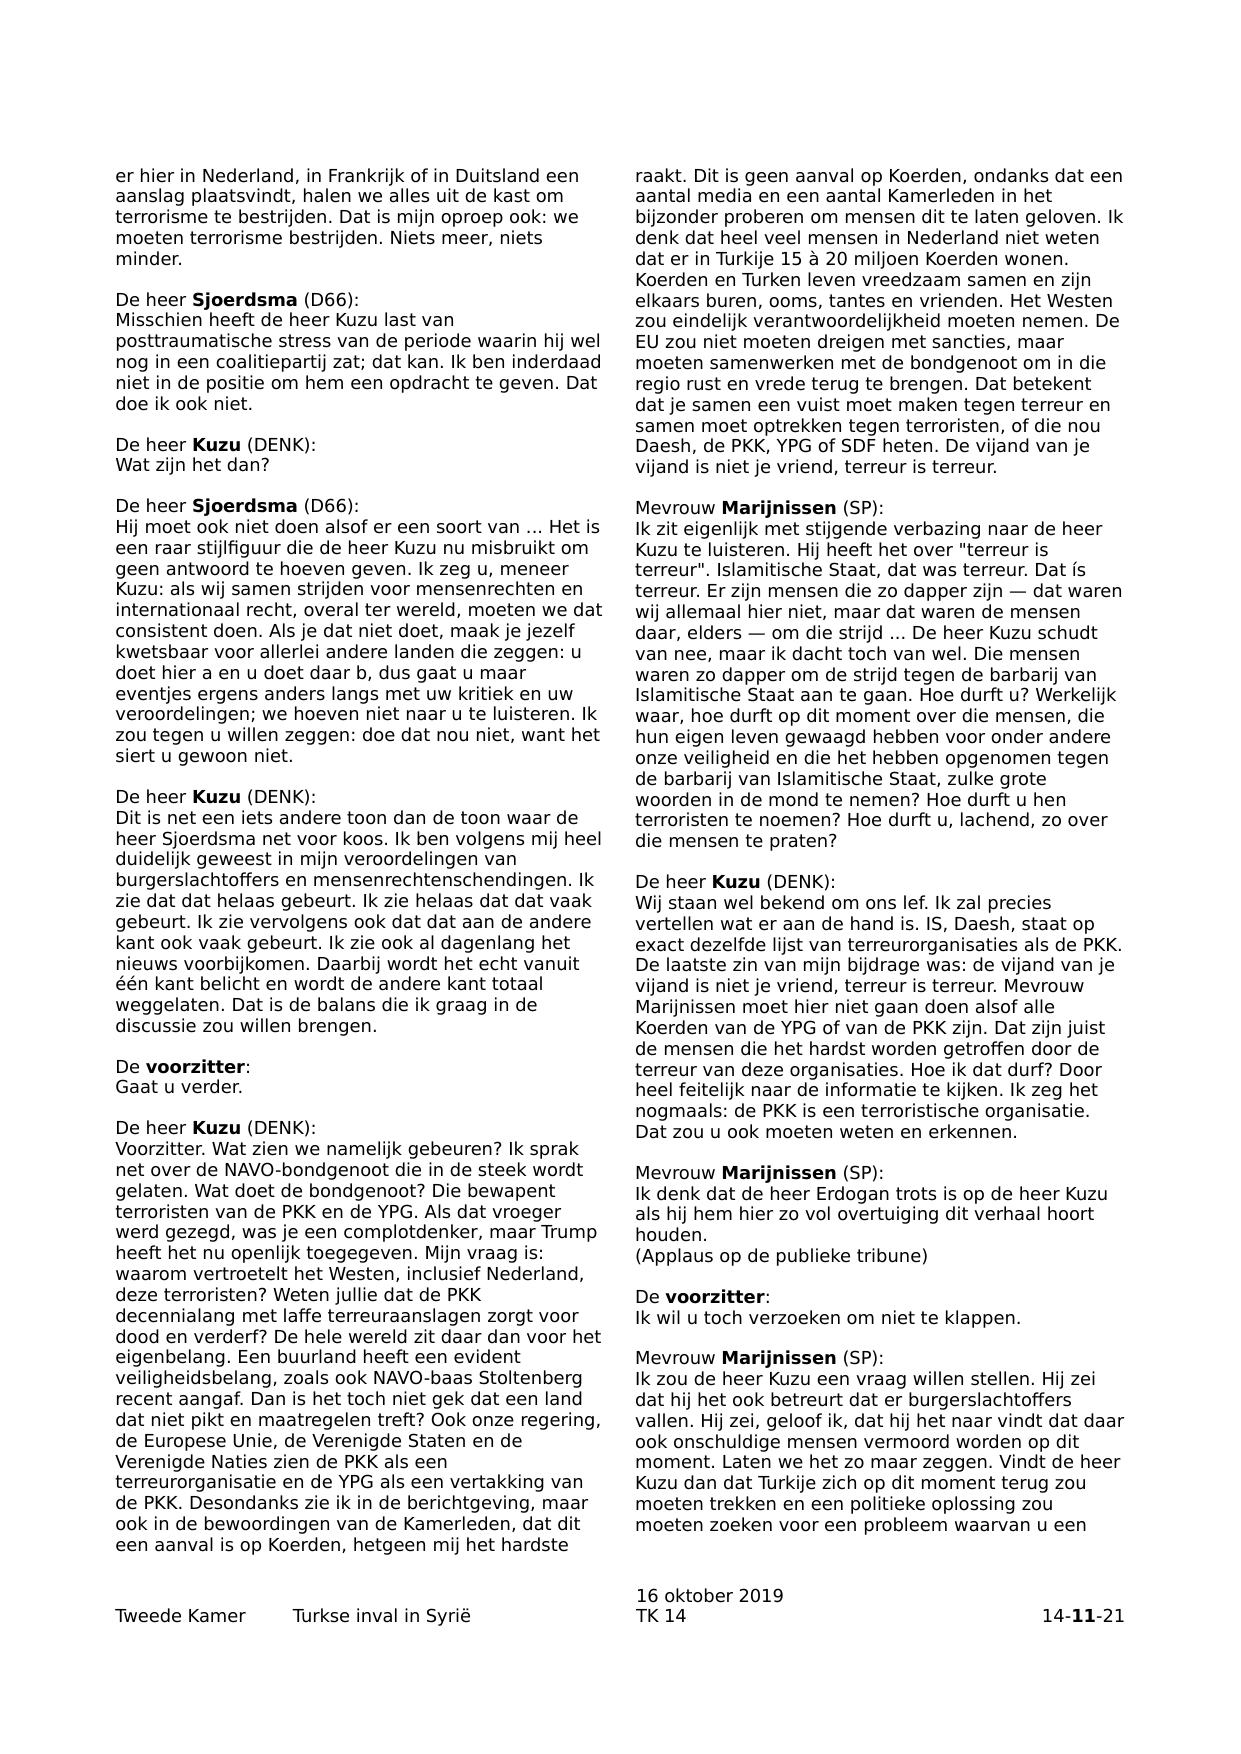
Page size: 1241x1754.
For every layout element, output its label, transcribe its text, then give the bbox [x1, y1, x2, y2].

text De heer Sjoerdsma (D66): [115, 289, 605, 310]
text Mevrouw Marijnissen (SP): [635, 1348, 1125, 1369]
text Wat zijn het dan? [115, 455, 605, 476]
text Ik denk dat de heer Erdogan trots is op de heer Kuzu als hij hem hier zo vol overtuiging dit verhaal hoort houden. [635, 1183, 1125, 1246]
text Ik zit eigenlijk met stijgende verbazing naar de heer Kuzu te luisteren. Hij heeft het over "terreur is terreur". Islamitische Staat, dat was terreur. Dat ís terreur. Er zijn mensen die zo dapper zijn — dat waren wij allemaal hier niet, maar dat waren de mensen daar, elders — om die strijd ... De heer Kuzu schudt van nee, maar ik dacht toch van wel. Die mensen waren zo dapper om de strijd tegen de barbarij van Islamitische Staat aan te gaan. Hoe durft u? Werkelijk waar, hoe durft op dit moment over die mensen, die hun eigen leven gewaagd hebben voor onder andere onze veiligheid en die het hebben opgenomen tegen de barbarij van Islamitische Staat, zulke grote woorden in de mond te nemen? Hoe durft u hen terroristen te noemen? Hoe durft u, lachend, zo over die mensen te praten? [635, 518, 1125, 852]
text Ik zou de heer Kuzu een vraag willen stellen. Hij zei dat hij het ook betreurt dat er burgerslachtoffers vallen. Hij zei, geloof ik, dat hij het naar vindt dat daar ook onschuldige mensen vermoord worden op dit moment. Laten we het zo maar zeggen. Vindt de heer Kuzu dan dat Turkije zich op dit moment terug zou moeten trekken en een politieke oplossing zou moeten zoeken voor een probleem waarvan u een [635, 1369, 1125, 1536]
text De voorzitter: [635, 1287, 1125, 1307]
text Hij moet ook niet doen alsof er een soort van ... Het is een raar stijlfiguur die de heer Kuzu nu misbruikt om geen antwoord te hoeven geven. Ik zeg u, meneer Kuzu: als wij samen strijden voor mensenrechten en internationaal recht, overal ter wereld, moeten we dat consistent doen. Als je dat niet doet, maak je jezelf kwetsbaar voor allerlei andere landen die zeggen: u doet hier a en u doet daar b, dus gaat u maar eventjes ergens anders langs met uw kritiek en uw veroordelingen; we hoeven niet naar u te luisteren. Ik zou tegen u willen zeggen: doe dat nou niet, want het siert u gewoon niet. [115, 517, 605, 767]
text De heer Sjoerdsma (D66): [115, 496, 605, 517]
text De heer Kuzu (DENK): [115, 1118, 605, 1139]
text Mevrouw Marijnissen (SP): [635, 498, 1125, 518]
text De heer Kuzu (DENK): [635, 872, 1125, 893]
text Mevrouw Marijnissen (SP): [635, 1163, 1125, 1183]
text Wij staan wel bekend om ons lef. Ik zal precies vertellen wat er aan de hand is. IS, Daesh, staat op exact dezelfde lijst van terreurorganisaties als de PKK. De laatste zin van mijn bijdrage was: de vijand van je vijand is niet je vriend, terreur is terreur. Mevrouw Marijnissen moet hier niet gaan doen alsof alle Koerden van de YPG of van de PKK zijn. Dat zijn juist de mensen die het hardst worden getroffen door de terreur van deze organisaties. Hoe ik dat durf? Door heel feitelijk naar de informatie te kijken. Ik zeg het nogmaals: de PKK is een terroristische organisatie. Dat zou u ook moeten weten en erkennen. [635, 893, 1125, 1143]
text Voorzitter. Wat zien we namelijk gebeuren? Ik sprak net over de NAVO-bondgenoot die in de steek wordt gelaten. Wat doet de bondgenoot? Die bewapent terroristen van de PKK en de YPG. Als dat vroeger werd gezegd, was je een complotdenker, maar Trump heeft het nu openlijk toegegeven. Mijn vraag is: waarom vertroetelt het Westen, inclusief Nederland, deze terroristen? Weten jullie dat de PKK decennialang met laffe terreuraanslagen zorgt voor dood en verderf? De hele wereld zit daar dan voor het eigenbelang. Een buurland heeft een evident veiligheidsbelang, zoals ook NAVO-baas Stoltenberg recent aangaf. Dan is het toch niet gek dat een land dat niet pikt en maatregelen treft? Ook onze regering, de Europese Unie, de Verenigde Staten en de Verenigde Naties zien de PKK als een terreurorganisatie en de YPG als een vertakking van de PKK. Desondanks zie ik in de berichtgeving, maar ook in de bewoordingen van de Kamerleden, dat dit een aanval is op Koerden, hetgeen mij het hardste [115, 1139, 605, 1556]
text Gaat u verder. [115, 1077, 605, 1098]
text (Applaus op de publieke tribune) [635, 1246, 1125, 1267]
text De voorzitter: [115, 1057, 605, 1077]
text er hier in Nederland, in Frankrijk of in Duitsland een aanslag plaatsvindt, halen we alles uit de kast om terrorisme te bestrijden. Dat is mijn oproep ook: we moeten terrorisme bestrijden. Niets meer, niets minder. [115, 165, 605, 269]
text Dit is net een iets andere toon dan de toon waar de heer Sjoerdsma net voor koos. Ik ben volgens mij heel duidelijk geweest in mijn veroordelingen van burgerslachtoffers en mensenrechtenschendingen. Ik zie dat dat helaas gebeurt. Ik zie helaas dat dat vaak gebeurt. Ik zie vervolgens ook dat dat aan de andere kant ook vaak gebeurt. Ik zie ook al dagenlang het nieuws voorbijkomen. Daarbij wordt het echt vanuit één kant belicht en wordt de andere kant totaal weggelaten. Dat is de balans die ik graag in de discussie zou willen brengen. [115, 807, 605, 1037]
text De heer Kuzu (DENK): [115, 787, 605, 807]
text Ik wil u toch verzoeken om niet te klappen. [635, 1307, 1125, 1328]
text De heer Kuzu (DENK): [115, 434, 605, 455]
text raakt. Dit is geen aanval op Koerden, ondanks dat een aantal media en een aantal Kamerleden in het bijzonder proberen om mensen dit te laten geloven. Ik denk dat heel veel mensen in Nederland niet weten dat er in Turkije 15 à 20 miljoen Koerden wonen. Koerden en Turken leven vreedzaam samen en zijn elkaars buren, ooms, tantes en vrienden. Het Westen zou eindelijk verantwoordelijkheid moeten nemen. De EU zou niet moeten dreigen met sancties, maar moeten samenwerken met de bondgenoot om in die regio rust en vrede terug te brengen. Dat betekent dat je samen een vuist moet maken tegen terreur en samen moet optrekken tegen terroristen, of die nou Daesh, de PKK, YPG of SDF heten. De vijand van je vijand is niet je vriend, terreur is terreur. [635, 165, 1125, 478]
text Misschien heeft de heer Kuzu last van posttraumatische stress van de periode waarin hij wel nog in een coalitiepartij zat; dat kan. Ik ben inderdaad niet in de positie om hem een opdracht te geven. Dat doe ik ook niet. [115, 310, 605, 414]
